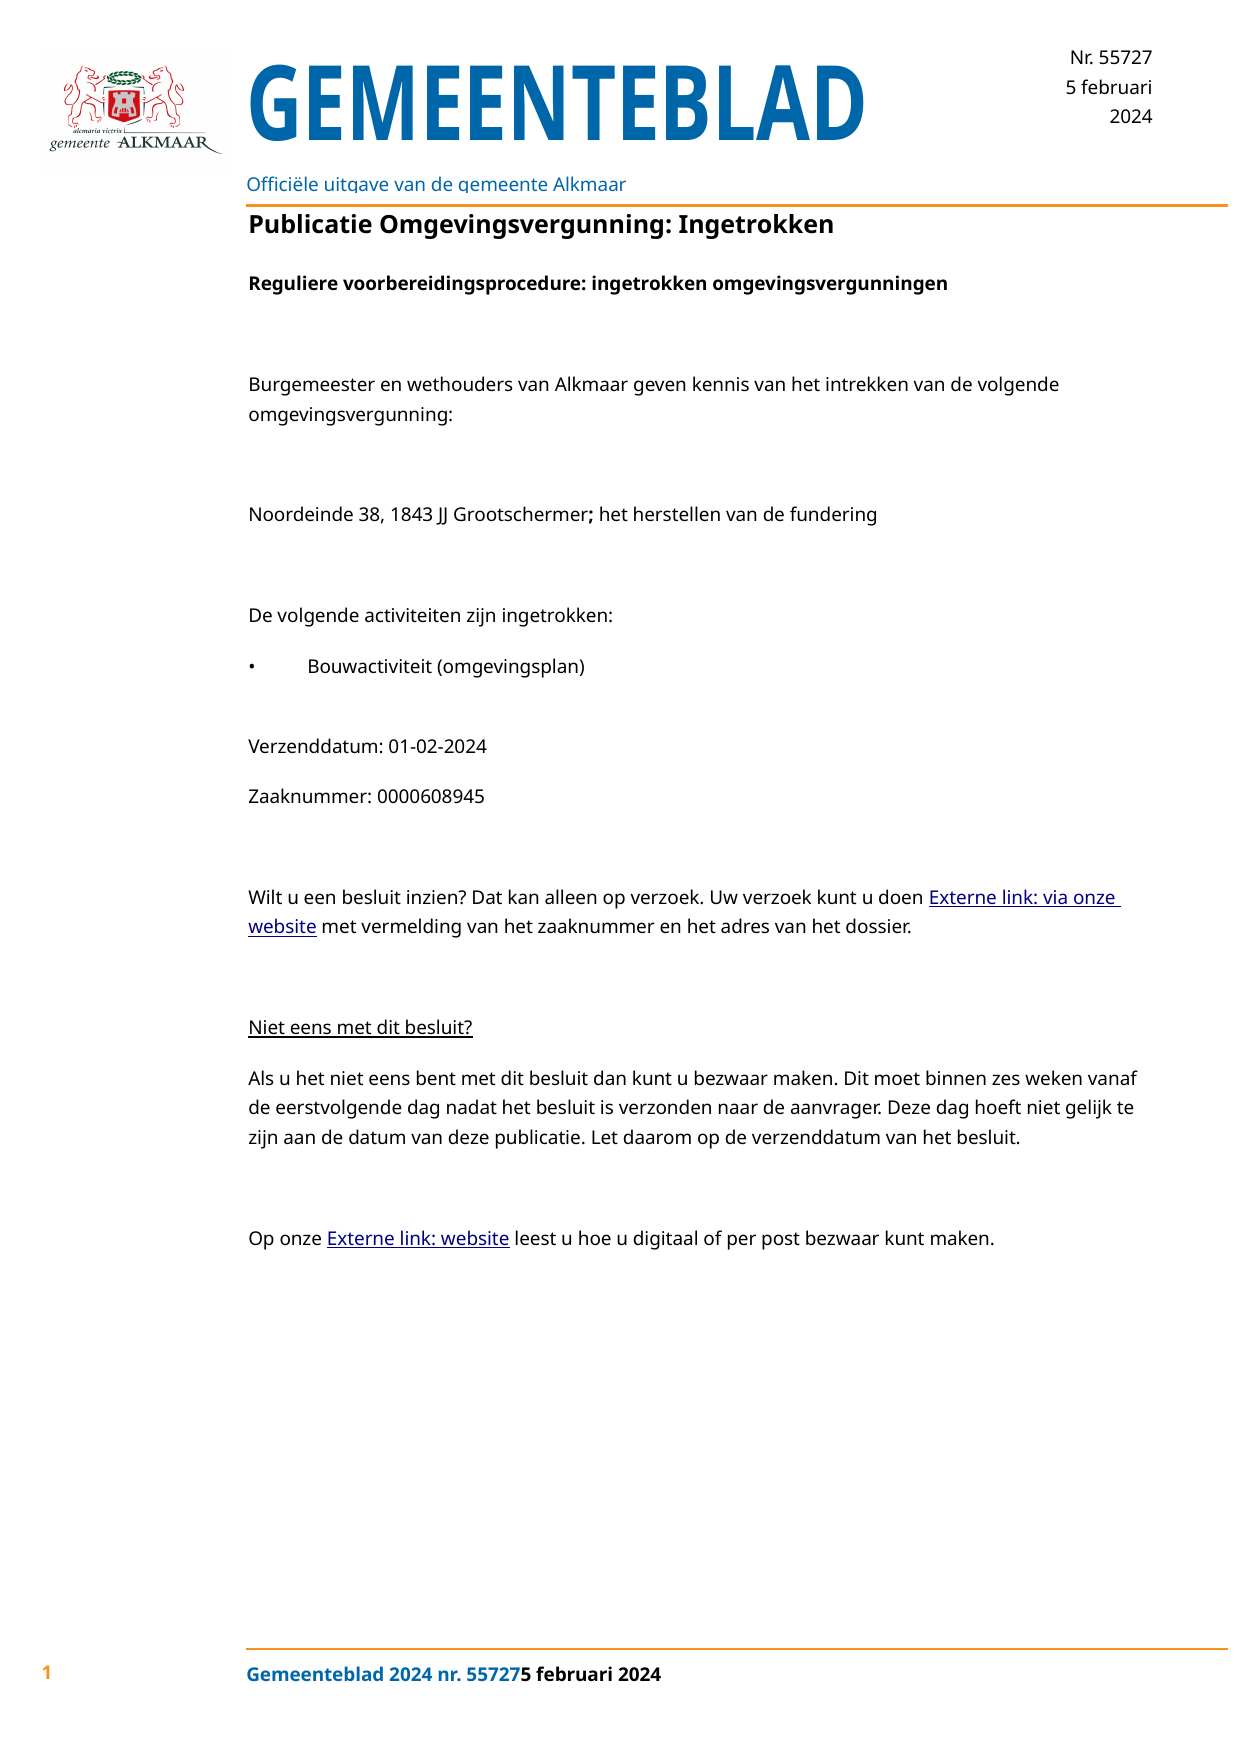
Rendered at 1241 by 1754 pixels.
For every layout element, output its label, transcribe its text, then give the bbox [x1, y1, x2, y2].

text Als u het niet eens bent met dit besluit dan kunt u bezwaar maken. Dit moet binnen zes weken vanaf de eerstvolgende dag nadat het besluit is verzonden naar de aanvrager. Deze dag hoeft niet gelijk te zijn aan de datum van deze publicatie. Let daarom op de verzenddatum van het besluit. [248, 1065, 1152, 1150]
text Verzenddatum: 01-02-2024 [248, 733, 1152, 758]
text Wilt u een besluit inzien? Dat kan alleen op verzoek. Uw verzoek kunt u doen Externe link: via onze website met vermelding van het zaaknummer en het adres van het dossier. [248, 884, 1152, 939]
text Niet eens met dit besluit? [248, 1014, 1152, 1040]
text Zaaknummer: 0000608945 [248, 783, 1152, 809]
text De volgende activiteiten zijn ingetrokken: [248, 602, 1152, 628]
text Burgemeester en wethouders van Alkmaar geven kennis van het intrekken van de volgende omgevingsvergunning: [248, 371, 1152, 426]
text Op onze Externe link: website leest u hoe u digitaal of per post bezwaar kunt maken. [248, 1225, 1152, 1251]
text Noordeinde 38, 1843 JJ Grootschermer; het herstellen van de fundering [248, 502, 1152, 527]
picture [41, 47, 231, 172]
text Publicatie Omgevingsvergunning: Ingetrokken [248, 207, 1152, 241]
list Bouwactiviteit (omgevingsplan) [248, 653, 1152, 678]
text Reguliere voorbereidingsprocedure: ingetrokken omgevingsvergunningen [248, 270, 1152, 296]
